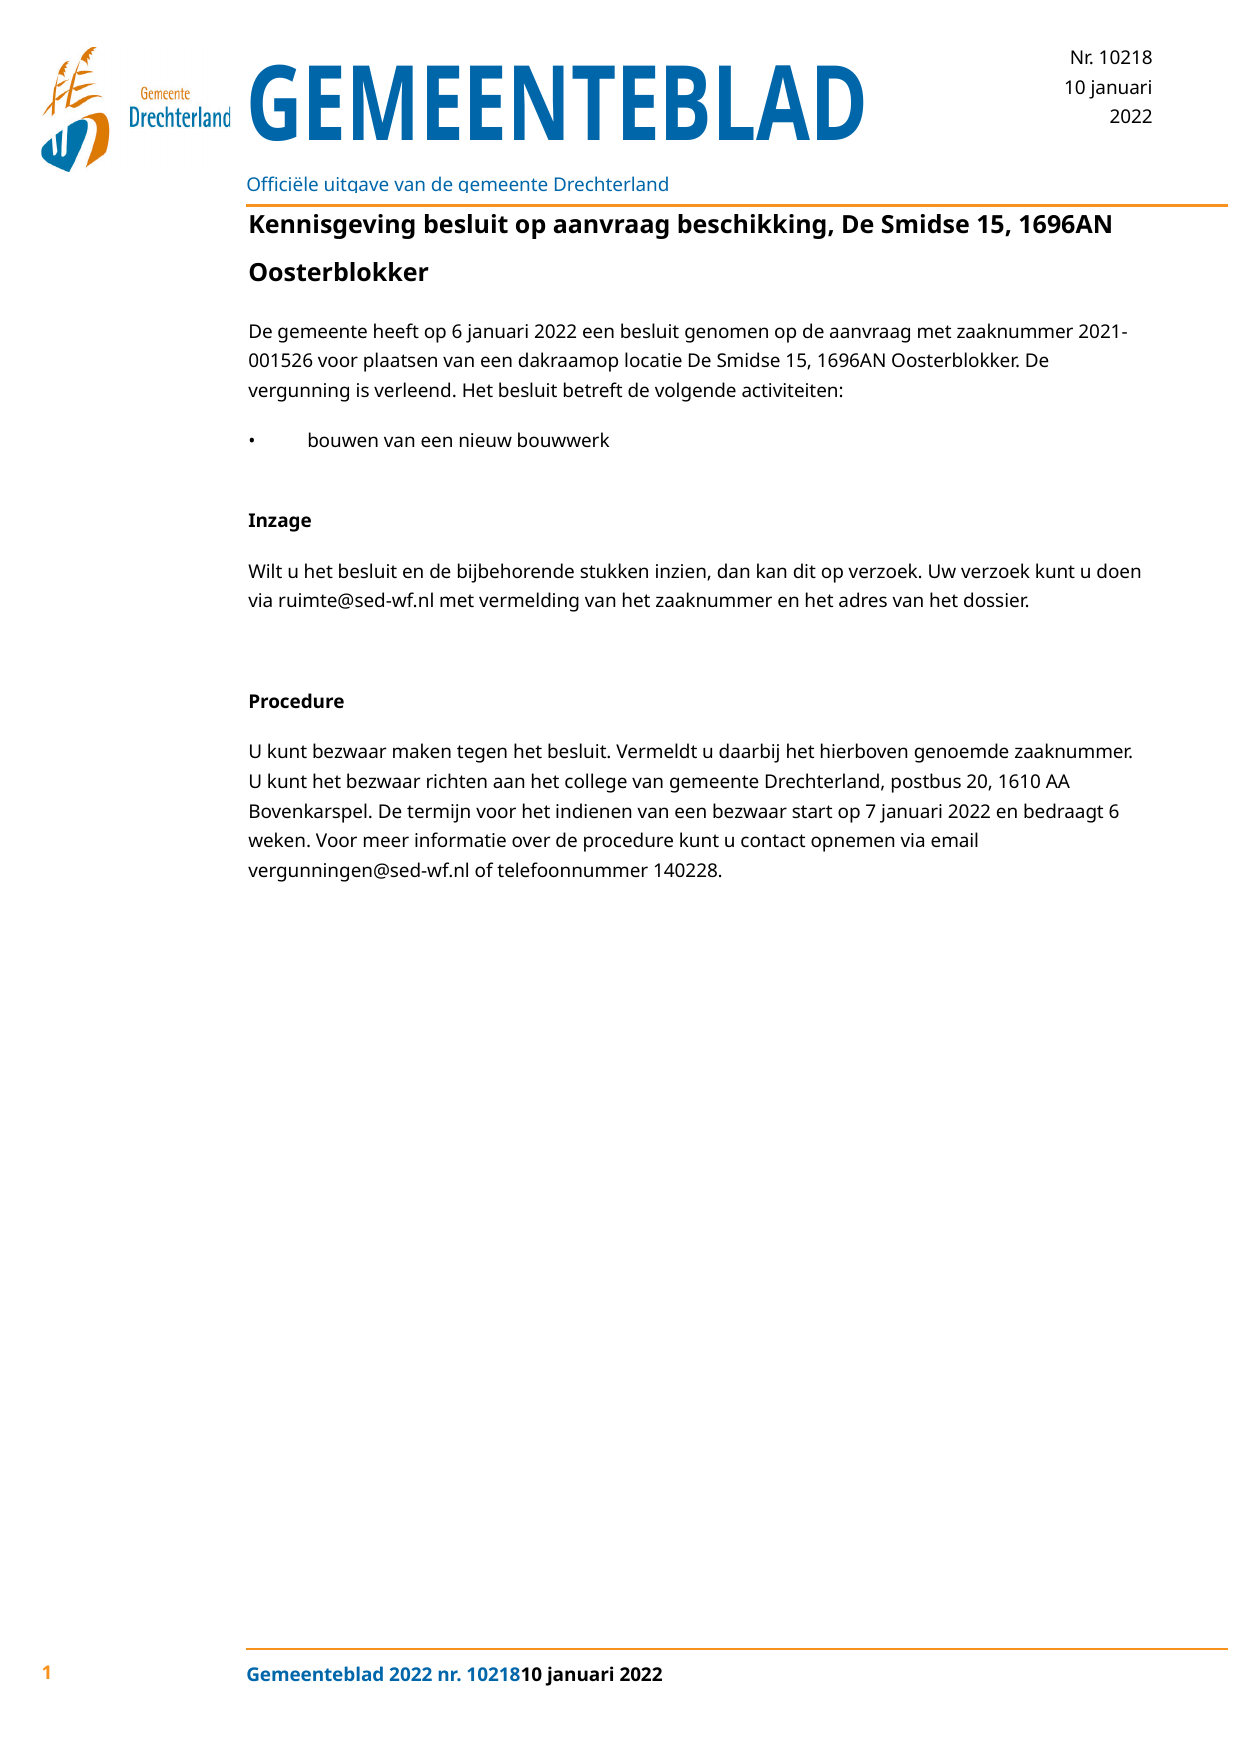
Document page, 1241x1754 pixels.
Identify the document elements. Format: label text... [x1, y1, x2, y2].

text Inzage [248, 507, 1152, 533]
text U kunt bezwaar maken tegen het besluit. Vermeldt u daarbij het hierboven genoemde zaaknummer. U kunt het bezwaar richten aan het college van gemeente Drechterland, postbus 20, 1610 AA Bovenkarspel. De termijn voor het indienen van een bezwaar start op 7 januari 2022 en bedraagt 6 weken. Voor meer informatie over de procedure kunt u contact opnemen via email vergunningen@sed-wf.nl of telefoonnummer 140228. [248, 739, 1152, 883]
list bouwen van een nieuw bouwwerk [248, 427, 1152, 453]
text Wilt u het besluit en de bijbehorende stukken inzien, dan kan dit op verzoek. Uw verzoek kunt u doen via ruimte@sed-wf.nl met vermelding van het zaaknummer en het adres van het dossier. [248, 558, 1152, 613]
picture [41, 158, 64, 172]
text Kennisgeving besluit op aanvraag beschikking, De Smidse 15, 1696AN Oosterblokker [248, 207, 1152, 288]
text De gemeente heeft op 6 januari 2022 een besluit genomen op de aanvraag met zaaknummer 2021-001526 voor plaatsen van een dakraamop locatie De Smidse 15, 1696AN Oosterblokker. De vergunning is verleend. Het besluit betreft de volgende activiteiten: [248, 318, 1152, 403]
text Procedure [248, 688, 1152, 714]
picture [41, 47, 231, 172]
picture [226, 115, 231, 124]
